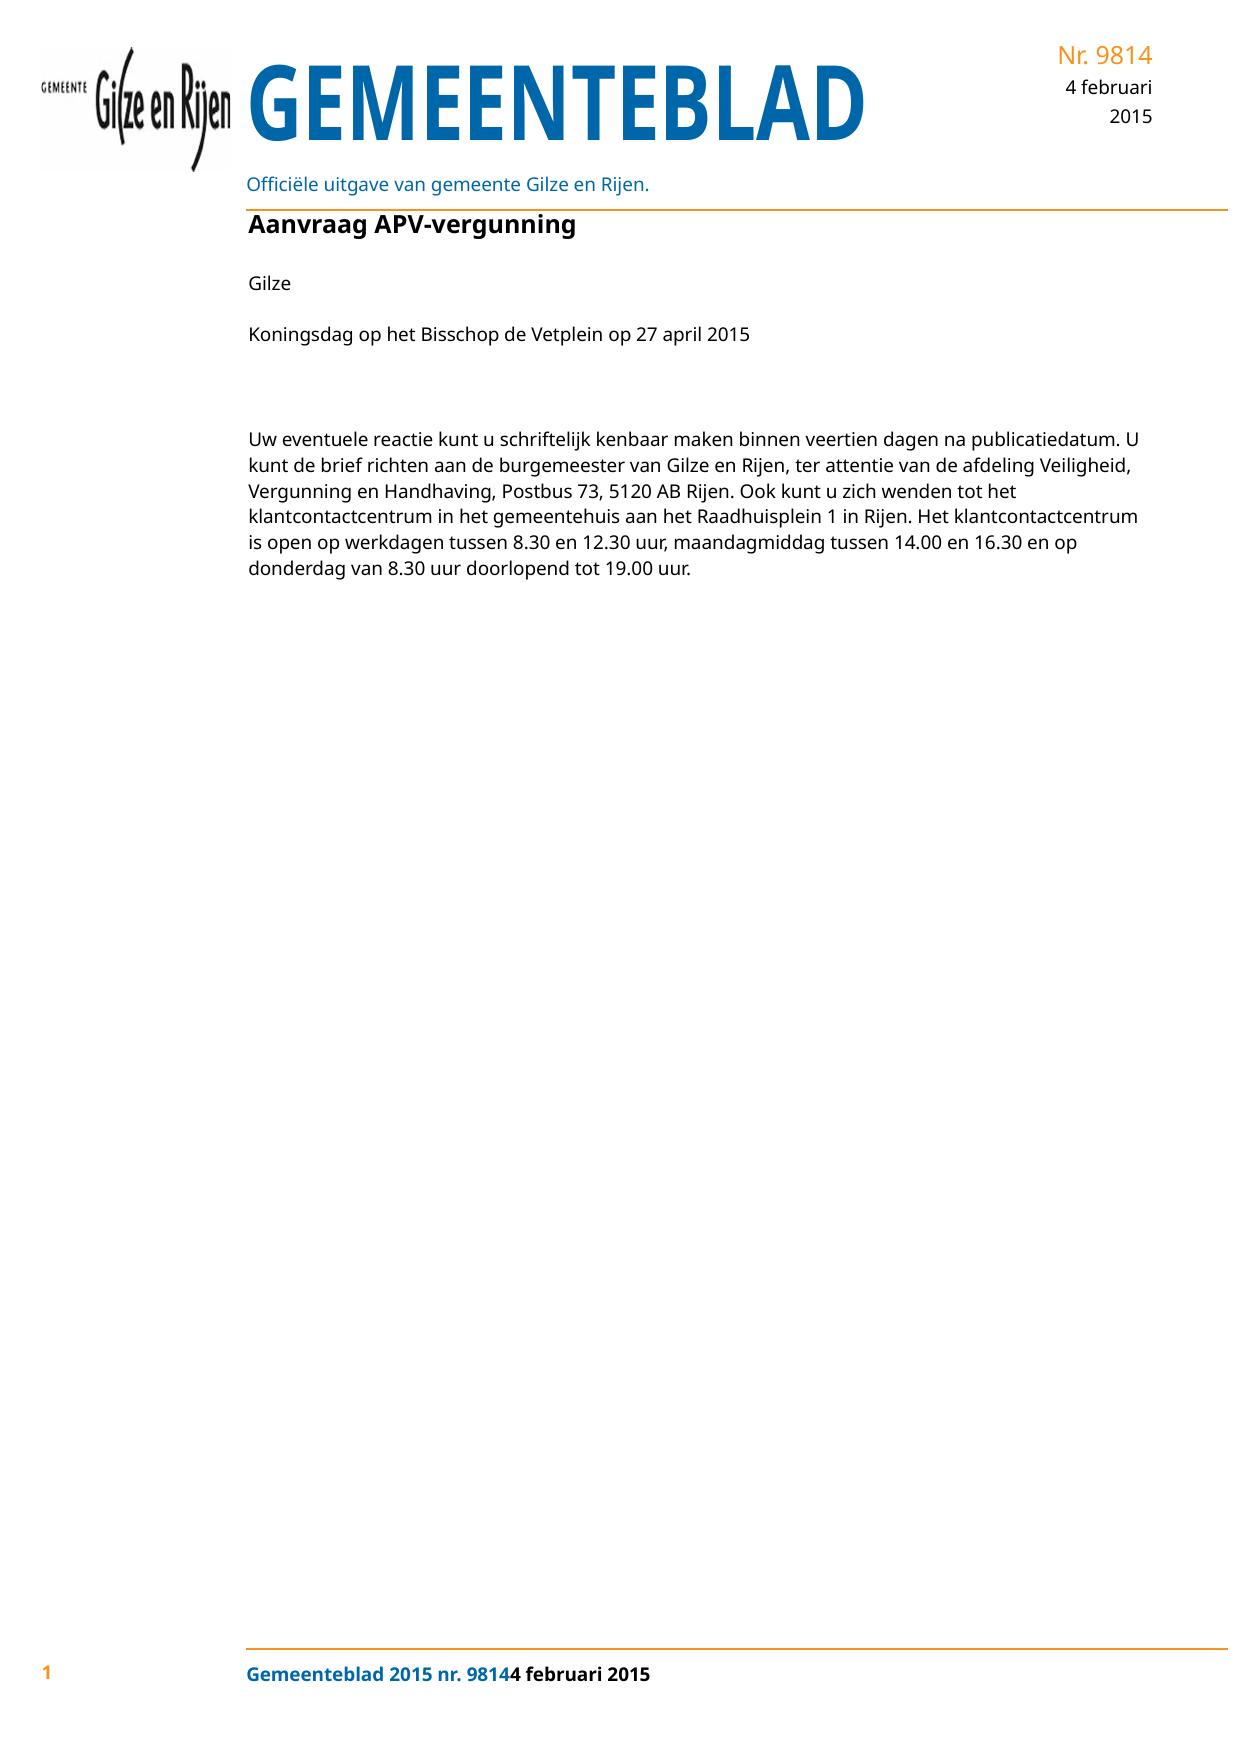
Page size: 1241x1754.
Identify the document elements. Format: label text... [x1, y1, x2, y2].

text Koningsdag op het Bisschop de Vetplein op 27 april 2015 [248, 321, 1152, 346]
picture [41, 47, 231, 172]
text Gilze [248, 270, 1152, 296]
text Aanvraag APV-vergunning [248, 211, 1152, 241]
text Uw eventuele reactie kunt u schriftelijk kenbaar maken binnen veertien dagen na publicatiedatum. U kunt de brief richten aan de burgemeester van Gilze en Rijen, ter attentie van de afdeling Veiligheid, Vergunning en Handhaving, Postbus 73, 5120 AB Rijen. Ook kunt u zich wenden tot het klantcontactcentrum in het gemeentehuis aan het Raadhuisplein 1 in Rijen. Het klantcontactcentrum is open op werkdagen tussen 8.30 en 12.30 uur, maandagmiddag tussen 14.00 en 16.30 en op donderdag van 8.30 uur doorlopend tot 19.00 uur. [248, 426, 1152, 581]
